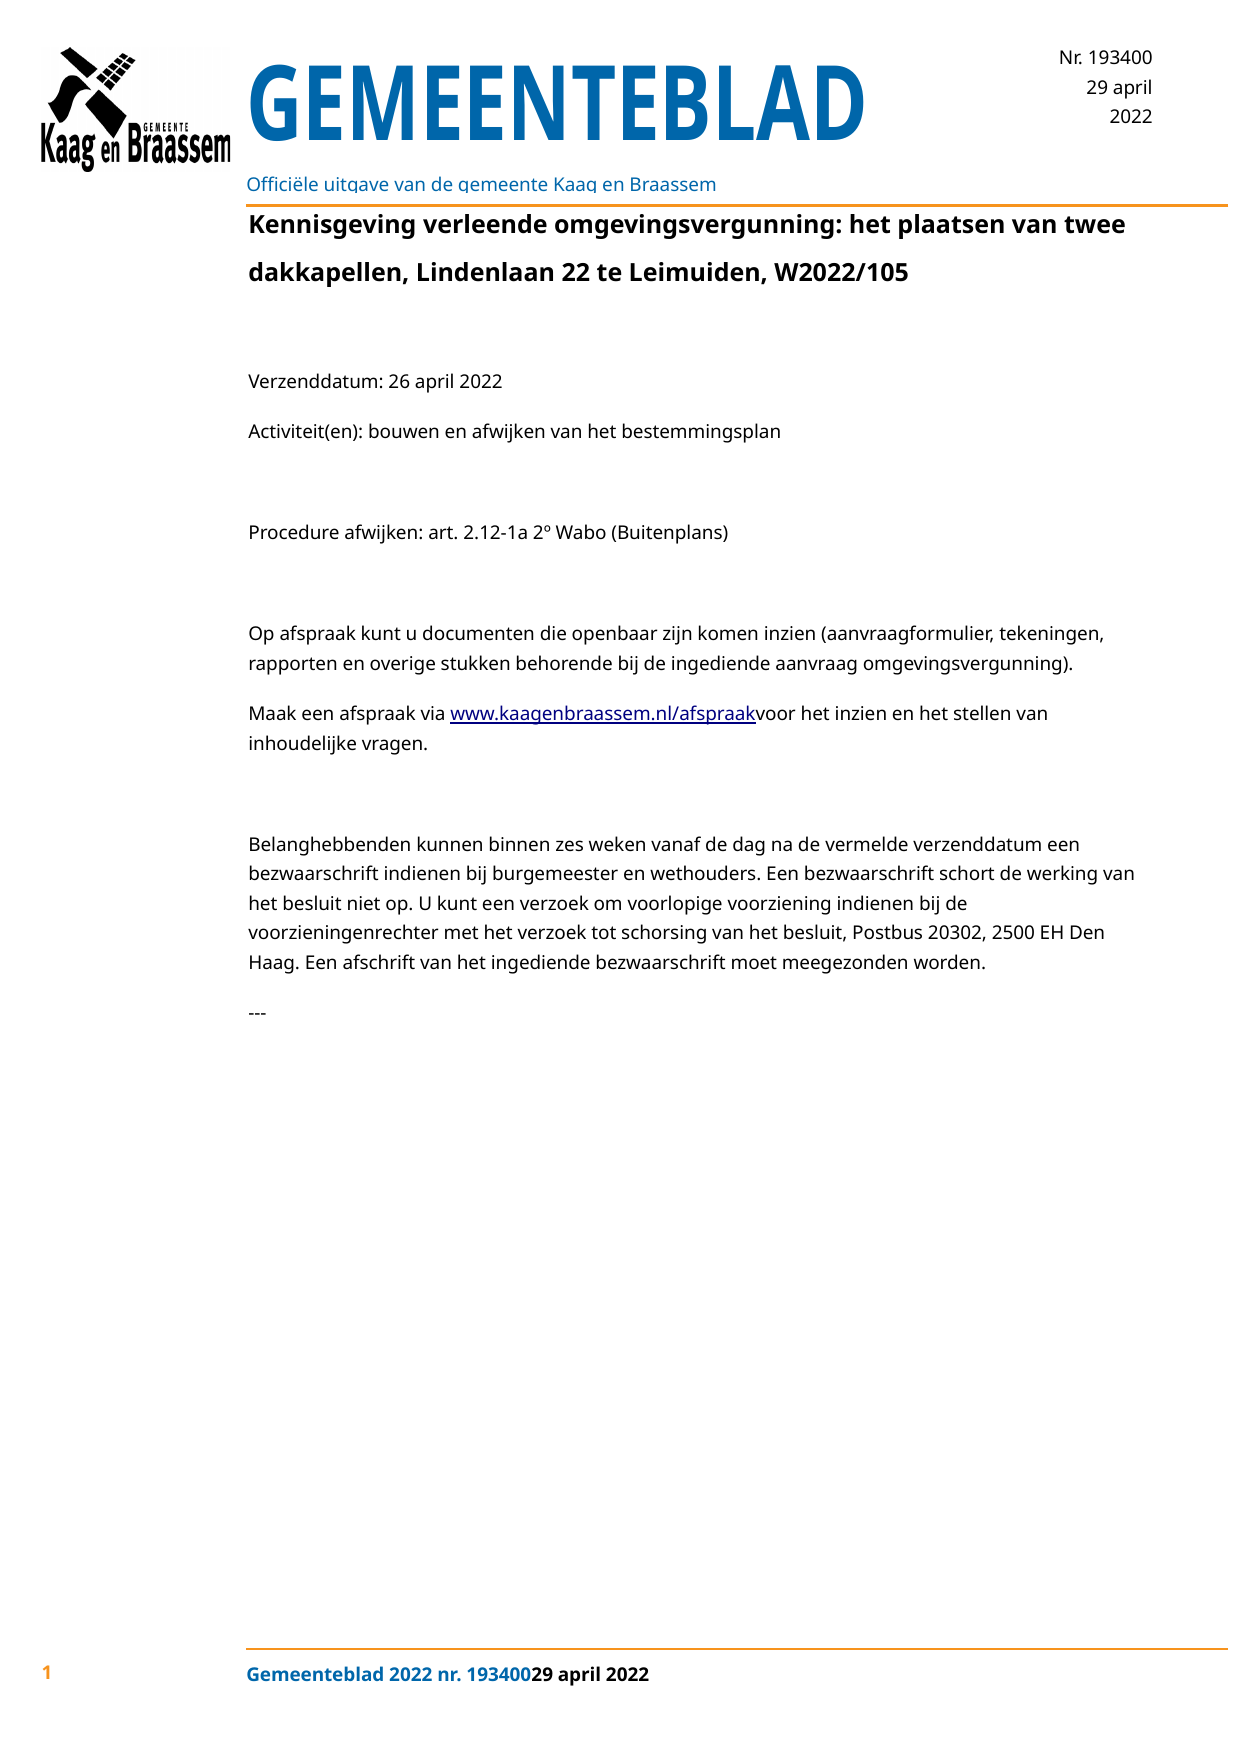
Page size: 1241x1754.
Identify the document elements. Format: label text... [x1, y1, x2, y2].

text Kennisgeving verleende omgevingsvergunning: het plaatsen van twee dakkapellen, Lindenlaan 22 te Leimuiden, W2022/105 [248, 207, 1152, 288]
picture [41, 47, 231, 172]
text Procedure afwijken: art. 2.12-1a 2º Wabo (Buitenplans) [248, 519, 1152, 545]
text Belanghebbenden kunnen binnen zes weken vanaf de dag na de vermelde verzenddatum een bezwaarschrift indienen bij burgemeester en wethouders. Een bezwaarschrift schort de werking van het besluit niet op. U kunt een verzoek om voorlopige voorziening indienen bij de voorzieningenrechter met het verzoek tot schorsing van het besluit, Postbus 20302, 2500 EH Den Haag. Een afschrift van het ingediende bezwaarschrift moet meegezonden worden. [248, 831, 1152, 975]
text Op afspraak kunt u documenten die openbaar zijn komen inzien (aanvraagformulier, tekeningen, rapporten en overige stukken behorende bij de ingediende aanvraag omgevingsvergunning). [248, 620, 1152, 676]
text Verzenddatum: 26 april 2022 [248, 368, 1152, 394]
text --- [248, 999, 1152, 1025]
text Activiteit(en): bouwen en afwijken van het bestemmingsplan [248, 419, 1152, 444]
text Maak een afspraak via www.kaagenbraassem.nl/afspraakvoor het inzien en het stellen van inhoudelijke vragen. [248, 700, 1152, 756]
